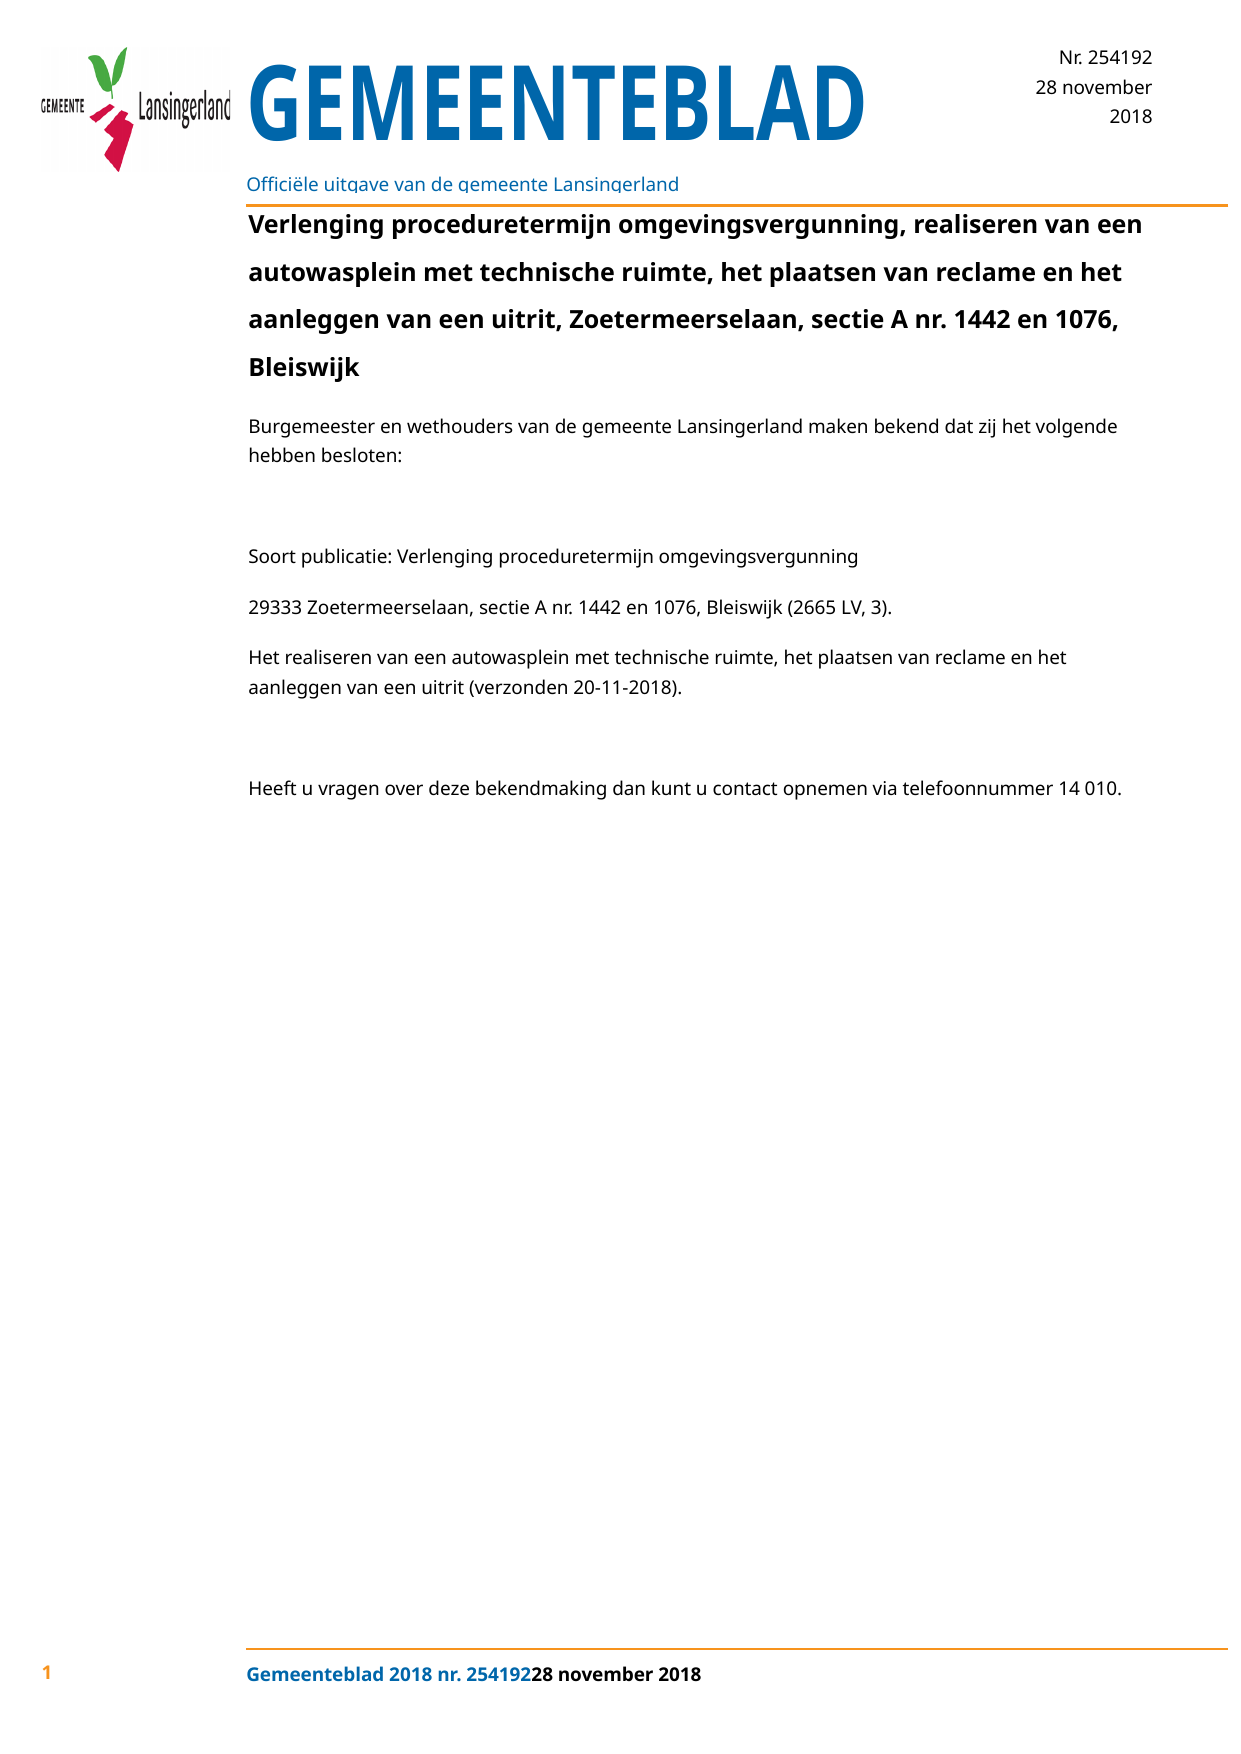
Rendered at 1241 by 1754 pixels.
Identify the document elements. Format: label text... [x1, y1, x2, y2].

text Het realiseren van een autowasplein met technische ruimte, het plaatsen van reclame en het aanleggen van een uitrit (verzonden 20-11-2018). [248, 644, 1152, 700]
picture [41, 47, 231, 172]
text Burgemeester en wethouders van de gemeente Lansingerland maken bekend dat zij het volgende hebben besloten: [248, 413, 1152, 468]
text Verlenging proceduretermijn omgevingsvergunning, realiseren van een autowasplein met technische ruimte, het plaatsen van reclame en het aanleggen van een uitrit, Zoetermeerselaan, sectie A nr. 1442 en 1076, Bleiswijk [248, 207, 1152, 384]
text Soort publicatie: Verlenging proceduretermijn omgevingsvergunning [248, 543, 1152, 569]
text 29333 Zoetermeerselaan, sectie A nr. 1442 en 1076, Bleiswijk (2665 LV, 3). [248, 594, 1152, 620]
text Heeft u vragen over deze bekendmaking dan kunt u contact opnemen via telefoonnummer 14 010. [248, 775, 1152, 801]
